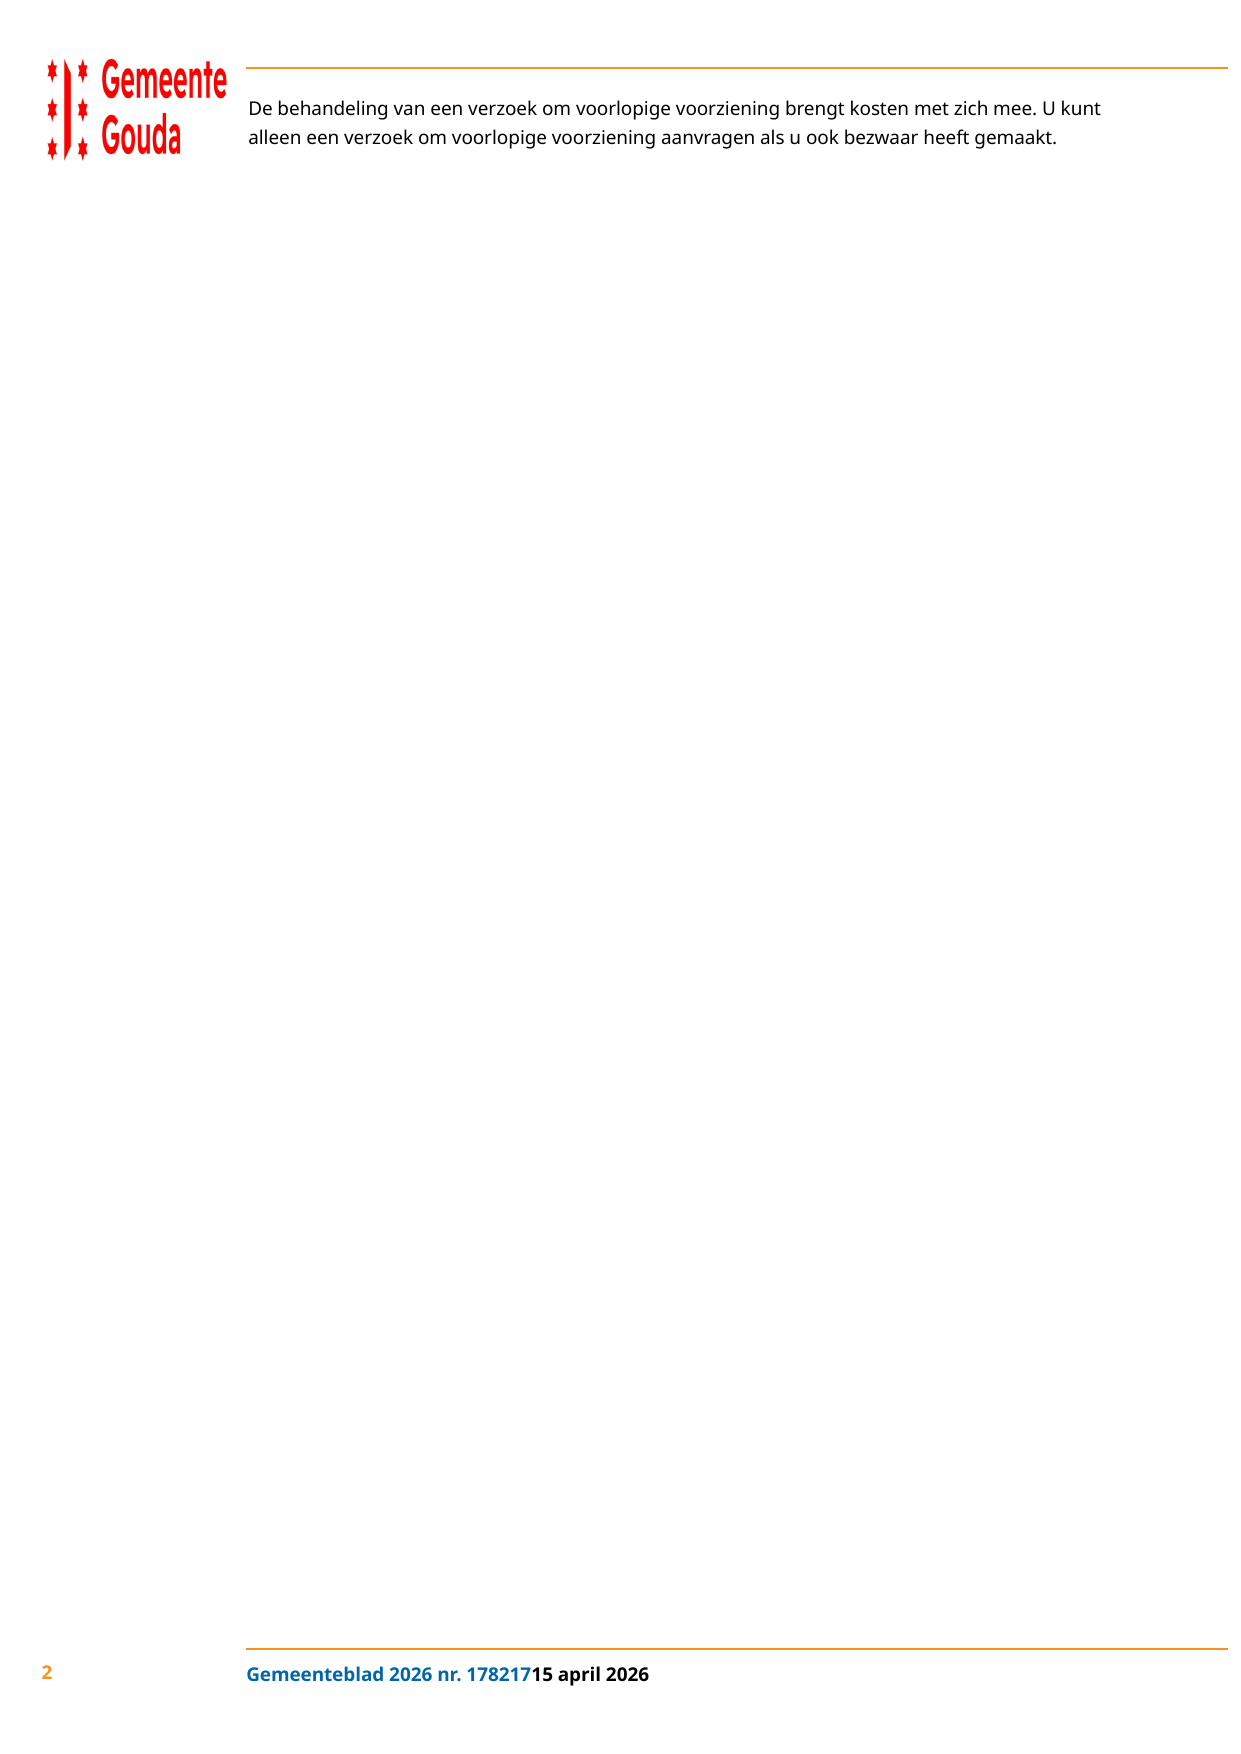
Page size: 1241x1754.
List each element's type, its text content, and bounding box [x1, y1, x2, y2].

text De behandeling van een verzoek om voorlopige voorziening brengt kosten met zich mee. U kunt alleen een verzoek om voorlopige voorziening aanvragen als u ook bezwaar heeft gemaakt. [248, 95, 1152, 150]
picture [41, 47, 231, 172]
